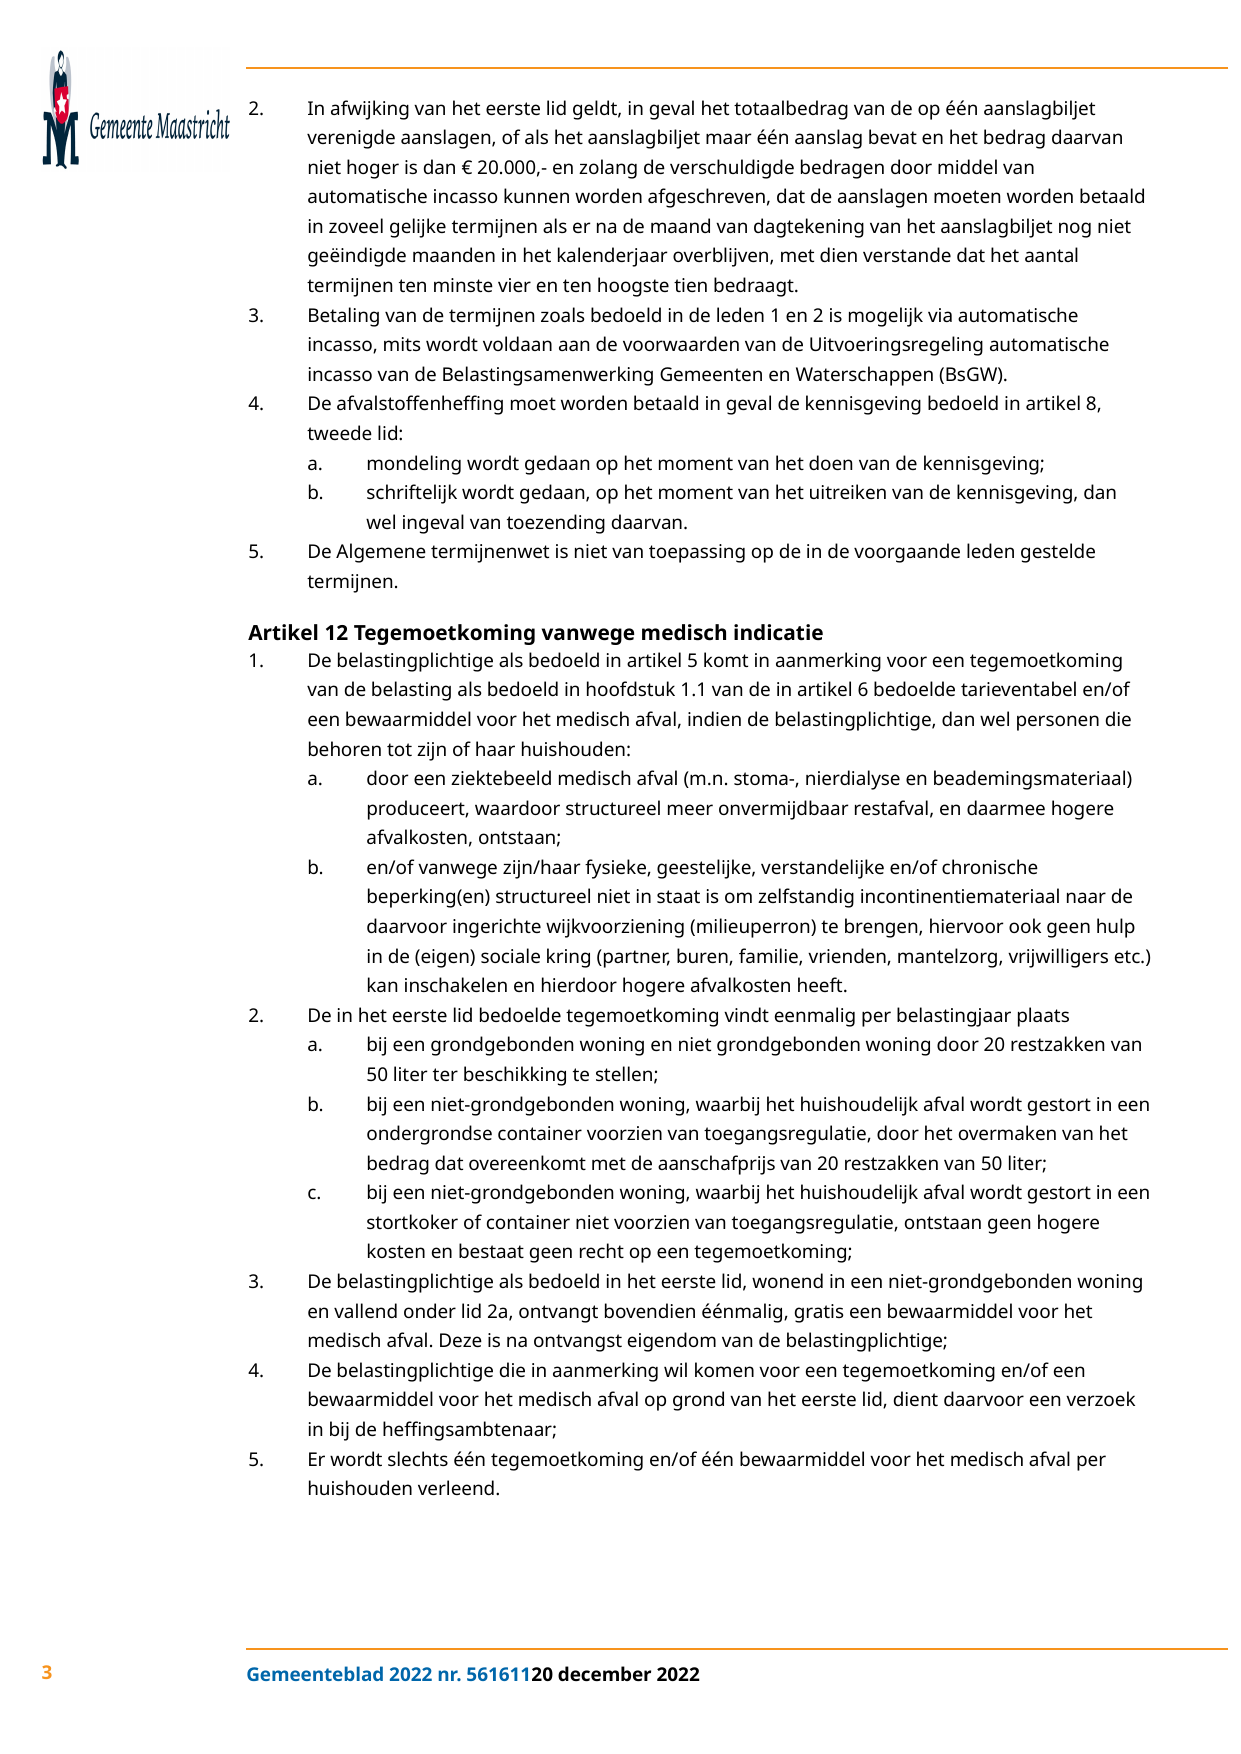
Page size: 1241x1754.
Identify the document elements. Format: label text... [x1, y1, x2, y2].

list schriftelijk wordt gedaan, op het moment van het uitreiken van de kennisgeving, dan wel ingeval van toezending daarvan. [307, 479, 1152, 535]
list Betaling van de termijnen zoals bedoeld in de leden 1 en 2 is mogelijk via automatische incasso, mits wordt voldaan aan de voorwaarden van de Uitvoeringsregeling automatische incasso van de Belastingsamenwerking Gemeenten en Waterschappen (BsGW). [248, 302, 1152, 387]
list De afvalstoffenheffing moet worden betaald in geval de kennisgeving bedoeld in artikel 8, tweede lid: [248, 391, 1152, 446]
list mondeling wordt gedaan op het moment van het doen van de kennisgeving; [307, 450, 1152, 476]
list bij een grondgebonden woning en niet grondgebonden woning door 20 restzakken van 50 liter ter beschikking te stellen; [307, 1032, 1152, 1087]
list en/of vanwege zijn/haar fysieke, geestelijke, verstandelijke en/of chronische beperking(en) structureel niet in staat is om zelfstandig incontinentiemateriaal naar de daarvoor ingerichte wijkvoorziening (milieuperron) te brengen, hiervoor ook geen hulp in de (eigen) sociale kring (partner, buren, familie, vrienden, mantelzorg, vrijwilligers etc.) kan inschakelen en hierdoor hogere afvalkosten heeft. [307, 854, 1152, 998]
list De Algemene termijnenwet is niet van toepassing op de in de voorgaande leden gestelde termijnen. [248, 538, 1152, 594]
list De belastingplichtige die in aanmerking wil komen voor een tegemoetkoming en/of een bewaarmiddel voor het medisch afval op grond van het eerste lid, dient daarvoor een verzoek in bij de heffingsambtenaar; [248, 1357, 1152, 1442]
list door een ziektebeeld medisch afval (m.n. stoma-, nierdialyse en beademingsmateriaal) produceert, waardoor structureel meer onvermijdbaar restafval, en daarmee hogere afvalkosten, ontstaan; [307, 765, 1152, 850]
list De belastingplichtige als bedoeld in het eerste lid, wonend in een niet-grondgebonden woning en vallend onder lid 2a, ontvangt bovendien éénmalig, gratis een bewaarmiddel voor het medisch afval. Deze is na ontvangst eigendom van de belastingplichtige; [248, 1268, 1152, 1353]
list In afwijking van het eerste lid geldt, in geval het totaalbedrag van de op één aanslagbiljet verenigde aanslagen, of als het aanslagbiljet maar één aanslag bevat en het bedrag daarvan niet hoger is dan € 20.000,- en zolang de verschuldigde bedragen door middel van automatische incasso kunnen worden afgeschreven, dat de aanslagen moeten worden betaald in zoveel gelijke termijnen als er na de maand van dagtekening van het aanslagbiljet nog niet geëindigde maanden in het kalenderjaar overblijven, met dien verstande dat het aantal termijnen ten minste vier en ten hoogste tien bedraagt. [248, 95, 1152, 298]
list Er wordt slechts één tegemoetkoming en/of één bewaarmiddel voor het medisch afval per huishouden verleend. [248, 1446, 1152, 1501]
picture [41, 47, 231, 172]
list bij een niet-grondgebonden woning, waarbij het huishoudelijk afval wordt gestort in een ondergrondse container voorzien van toegangsregulatie, door het overmaken van het bedrag dat overeenkomt met de aanschafprijs van 20 restzakken van 50 liter; [307, 1091, 1152, 1176]
list De in het eerste lid bedoelde tegemoetkoming vindt eenmalig per belastingjaar plaats [248, 1002, 1152, 1028]
text Artikel 12 Tegemoetkoming vanwege medisch indicatie [248, 618, 1152, 647]
list bij een niet-grondgebonden woning, waarbij het huishoudelijk afval wordt gestort in een stortkoker of container niet voorzien van toegangsregulatie, ontstaan geen hogere kosten en bestaat geen recht op een tegemoetkoming; [307, 1179, 1152, 1264]
list De belastingplichtige als bedoeld in artikel 5 komt in aanmerking voor een tegemoetkoming van de belasting als bedoeld in hoofdstuk 1.1 van de in artikel 6 bedoelde tarieventabel en/of een bewaarmiddel voor het medisch afval, indien de belastingplichtige, dan wel personen die behoren tot zijn of haar huishouden: [248, 647, 1152, 761]
